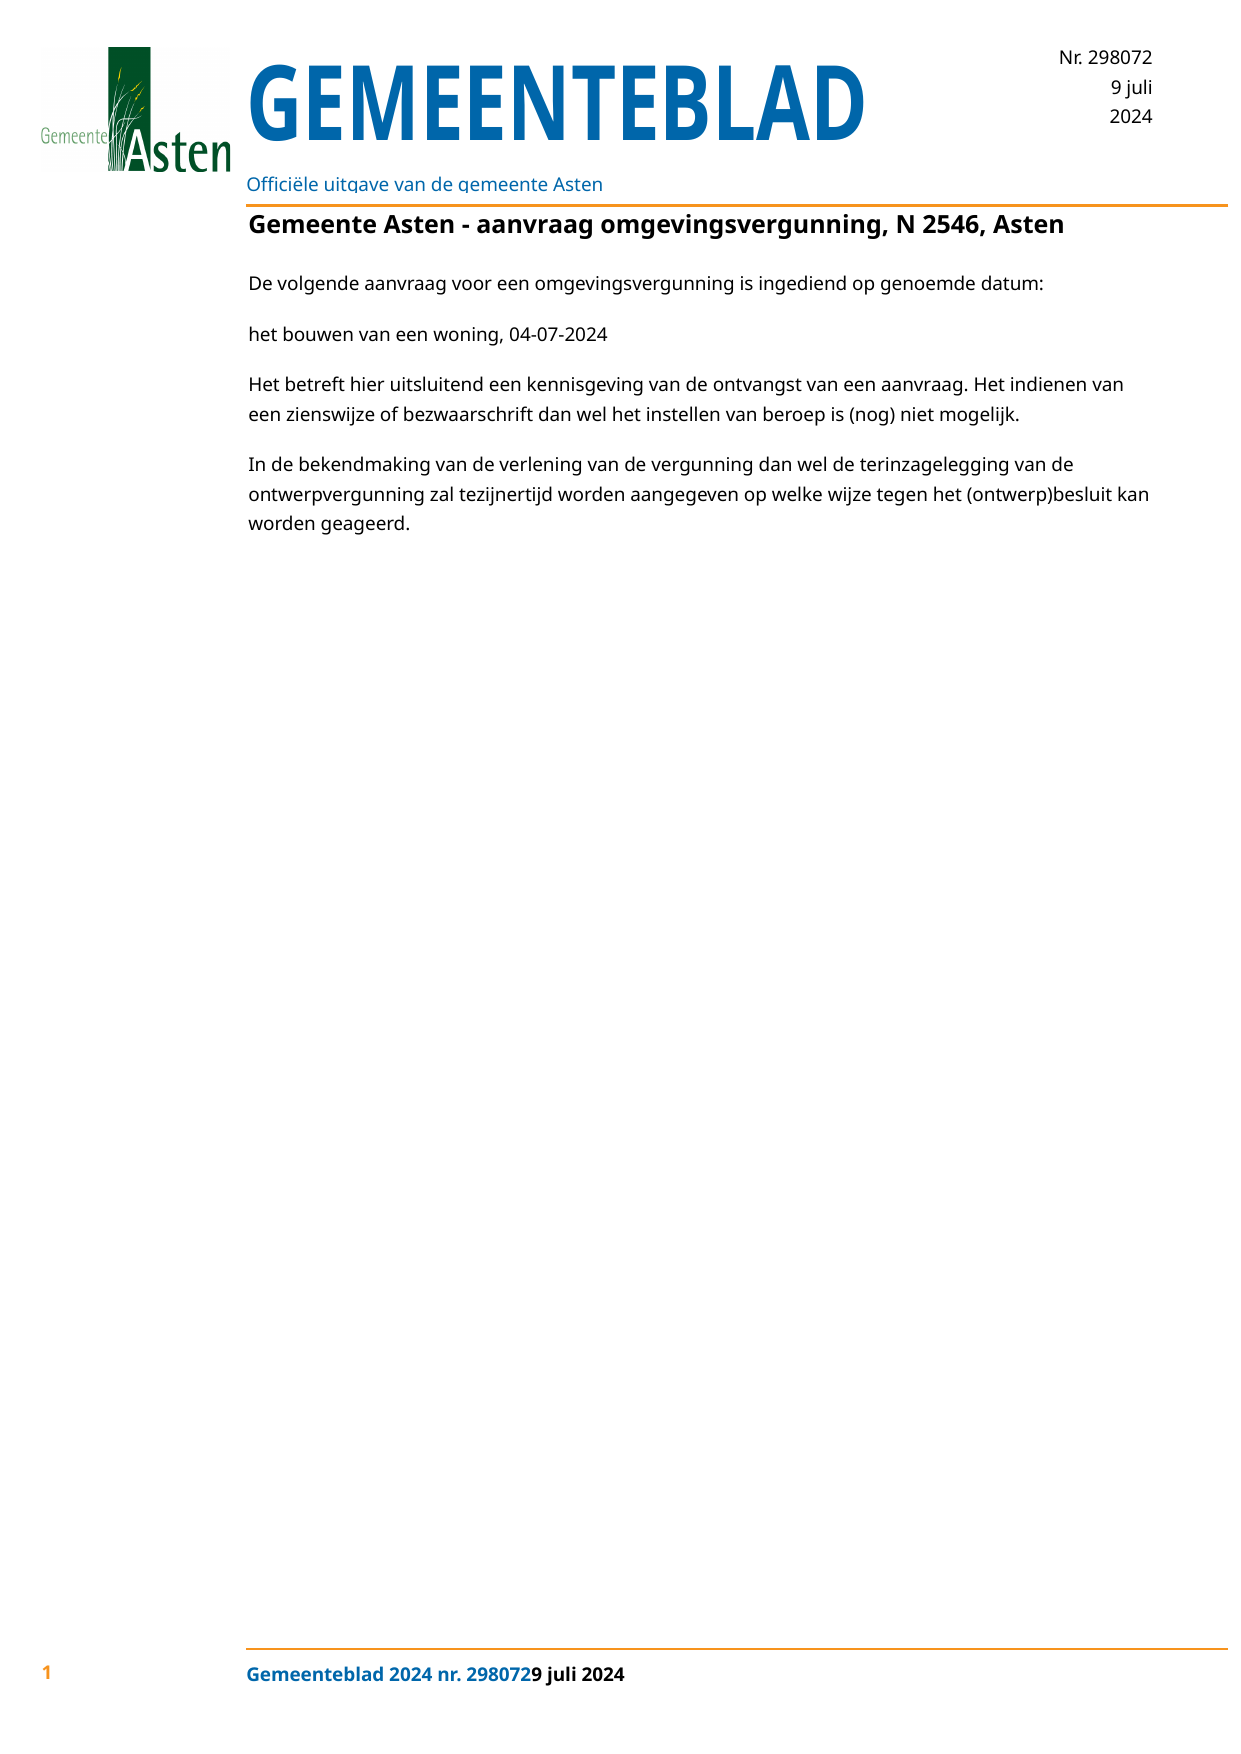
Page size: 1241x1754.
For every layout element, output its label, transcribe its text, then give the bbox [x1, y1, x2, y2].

picture [41, 47, 231, 172]
text In de bekendmaking van de verlening van de vergunning dan wel de terinzagelegging van de ontwerpvergunning zal tezijnertijd worden aangegeven op welke wijze tegen het (ontwerp)besluit kan worden geageerd. [248, 451, 1152, 536]
text Gemeente Asten - aanvraag omgevingsvergunning, N 2546, Asten [248, 207, 1152, 241]
text De volgende aanvraag voor een omgevingsvergunning is ingediend op genoemde datum: [248, 270, 1152, 296]
text Het betreft hier uitsluitend een kennisgeving van de ontvangst van een aanvraag. Het indienen van een zienswijze of bezwaarschrift dan wel het instellen van beroep is (nog) niet mogelijk. [248, 371, 1152, 426]
text het bouwen van een woning, 04-07-2024 [248, 321, 1152, 346]
